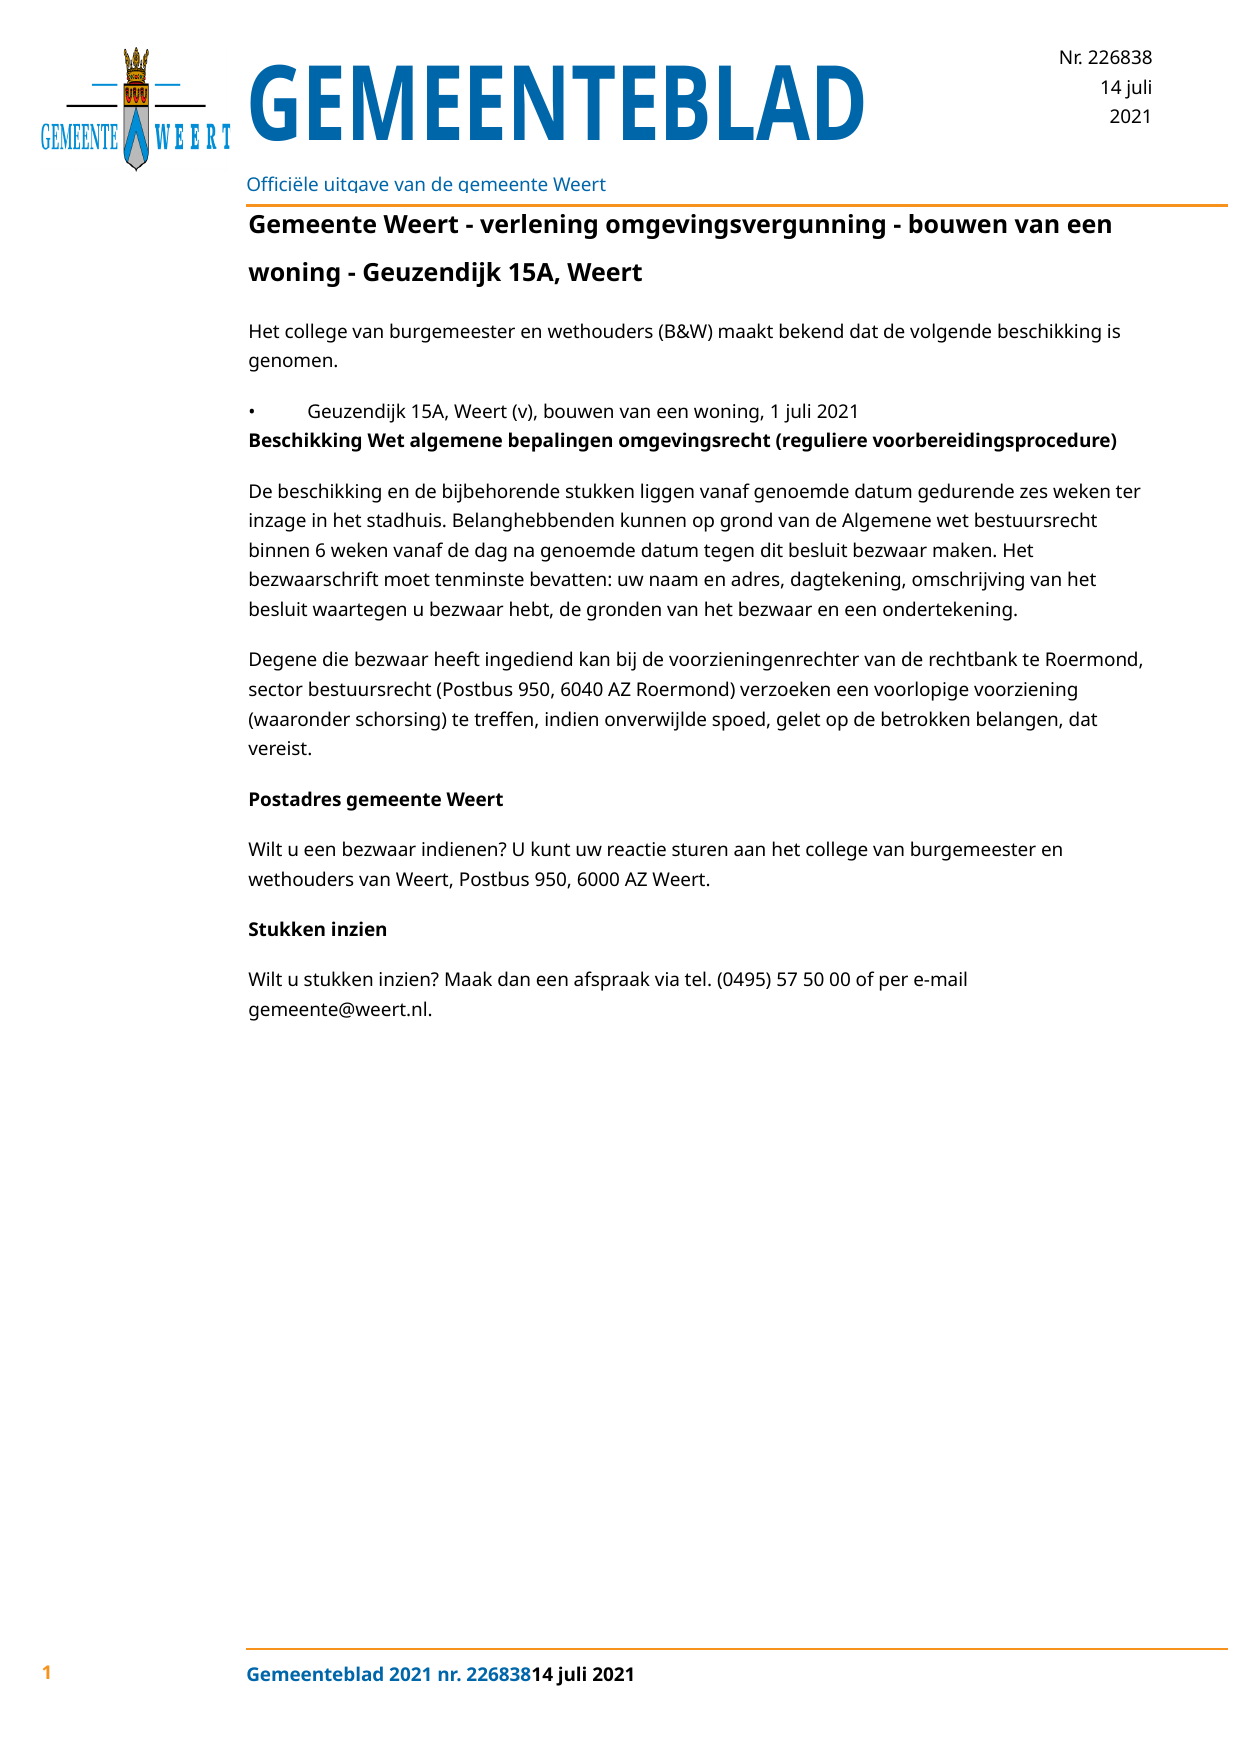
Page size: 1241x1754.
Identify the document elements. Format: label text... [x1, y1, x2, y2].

text Degene die bezwaar heeft ingediend kan bij de voorzieningenrechter van de rechtbank te Roermond, sector bestuursrecht (Postbus 950, 6040 AZ Roermond) verzoeken een voorlopige voorziening (waaronder schorsing) te treffen, indien onverwijlde spoed, gelet op de betrokken belangen, dat vereist. [248, 647, 1152, 761]
list Geuzendijk 15A, Weert (v), bouwen van een woning, 1 juli 2021 [248, 398, 1152, 424]
text Wilt u een bezwaar indienen? U kunt uw reactie sturen aan het college van burgemeester en wethouders van Weert, Postbus 950, 6000 AZ Weert. [248, 836, 1152, 892]
text De beschikking en de bijbehorende stukken liggen vanaf genoemde datum gedurende zes weken ter inzage in het stadhuis. Belanghebbenden kunnen op grond van de Algemene wet bestuursrecht binnen 6 weken vanaf de dag na genoemde datum tegen dit besluit bezwaar maken. Het bezwaarschrift moet tenminste bevatten: uw naam en adres, dagtekening, omschrijving van het besluit waartegen u bezwaar hebt, de gronden van het bezwaar en een ondertekening. [248, 478, 1152, 622]
text Gemeente Weert - verlening omgevingsvergunning - bouwen van een woning - Geuzendijk 15A, Weert [248, 207, 1152, 288]
text Postadres gemeente Weert [248, 786, 1152, 812]
text Het college van burgemeester en wethouders (B&W) maakt bekend dat de volgende beschikking is genomen. [248, 318, 1152, 373]
text Stukken inzien [248, 916, 1152, 942]
picture [41, 47, 231, 172]
text Beschikking Wet algemene bepalingen omgevingsrecht (reguliere voorbereidingsprocedure) [248, 427, 1152, 453]
text Wilt u stukken inzien? Maak dan een afspraak via tel. (0495) 57 50 00 of per e-mail gemeente@weert.nl. [248, 967, 1152, 1022]
